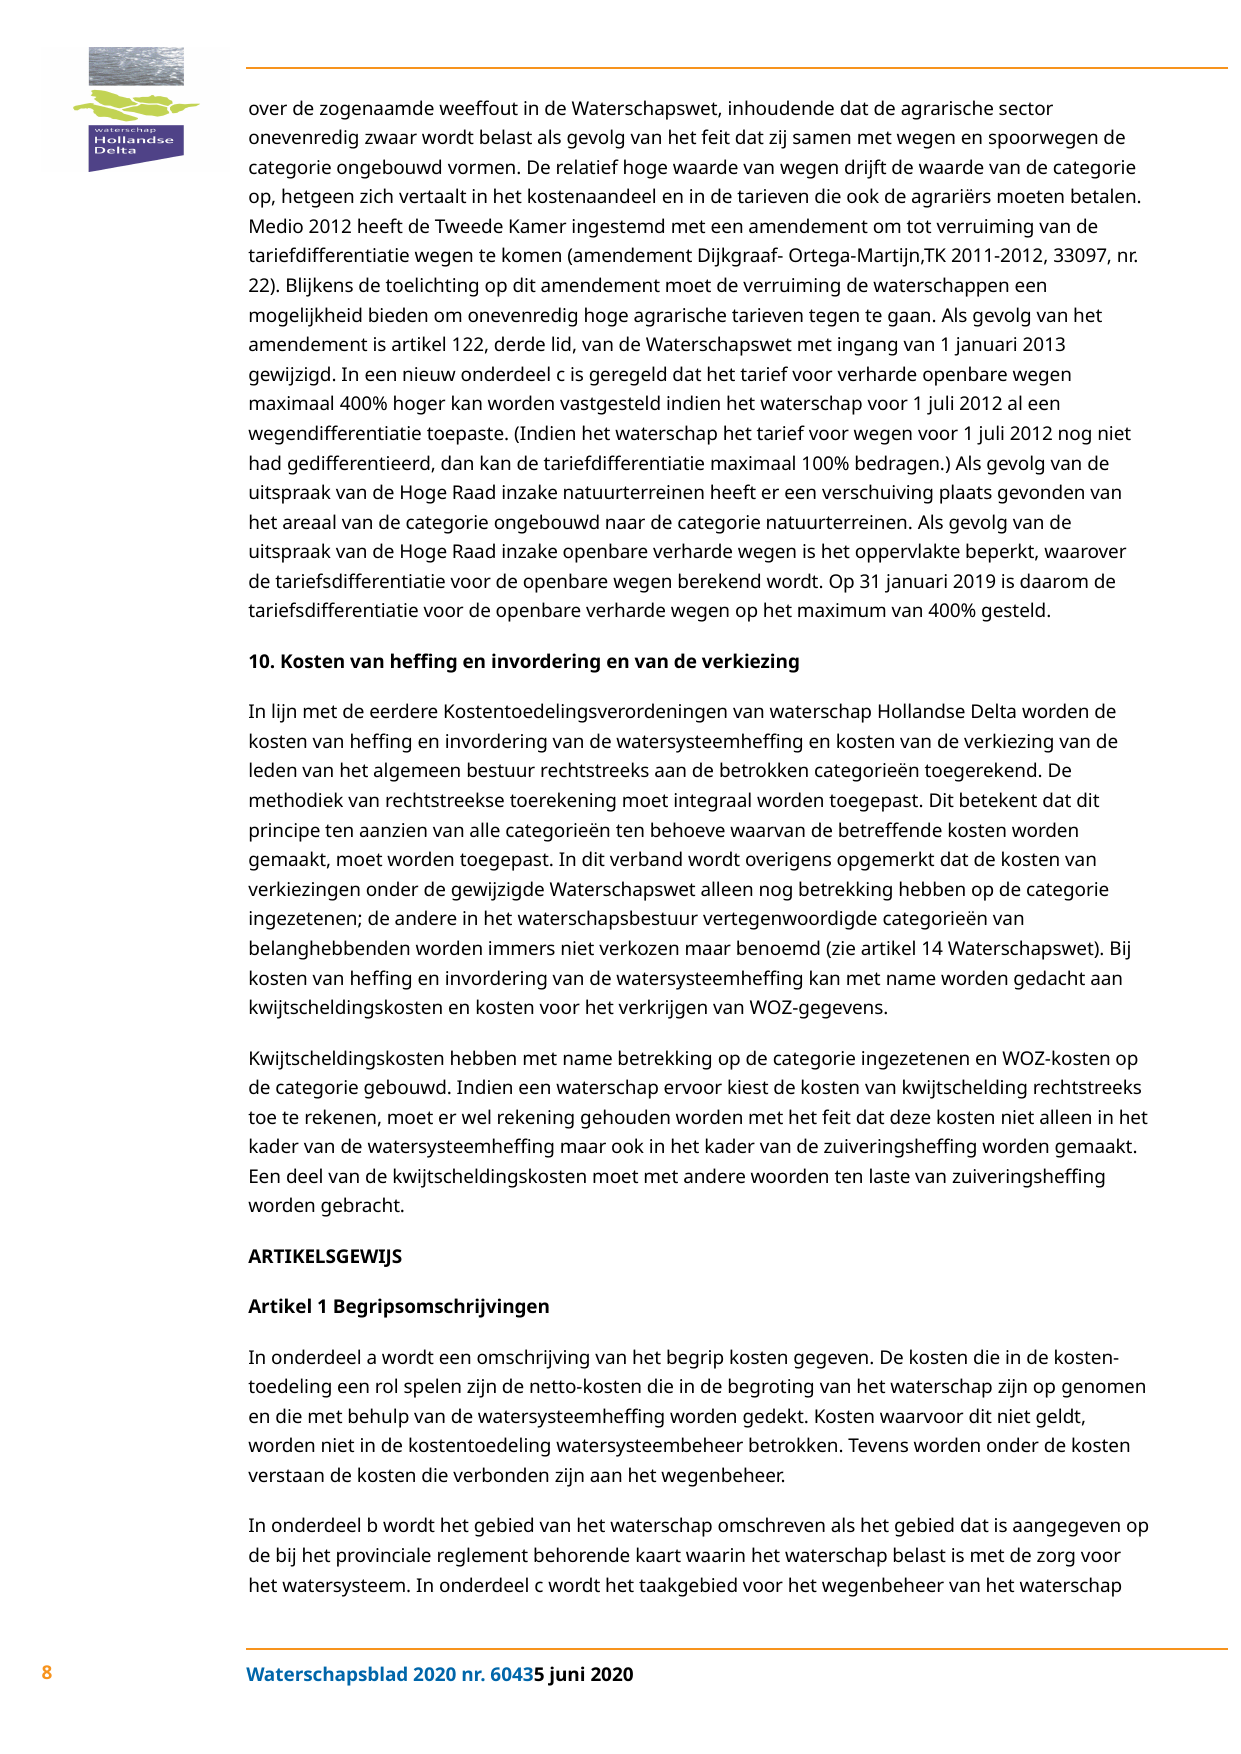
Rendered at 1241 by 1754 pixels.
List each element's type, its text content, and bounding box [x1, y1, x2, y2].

picture [41, 47, 231, 172]
text In lijn met de eerdere Kostentoedelingsverordeningen van waterschap Hollandse Delta worden de kosten van heffing en invordering van de watersysteemheffing en kosten van de verkiezing van de leden van het algemeen bestuur rechtstreeks aan de betrokken categorieën toegerekend. De methodiek van rechtstreekse toerekening moet integraal worden toegepast. Dit betekent dat dit principe ten aanzien van alle categorieën ten behoeve waarvan de betreffende kosten worden gemaakt, moet worden toegepast. In dit verband wordt overigens opgemerkt dat de kosten van verkiezingen onder de gewijzigde Waterschapswet alleen nog betrekking hebben op de categorie ingezetenen; de andere in het waterschapsbestuur vertegenwoordigde categorieën van belanghebbenden worden immers niet verkozen maar benoemd (zie artikel 14 Waterschapswet). Bij kosten van heffing en invordering van de watersysteemheffing kan met name worden gedacht aan kwijtscheldingskosten en kosten voor het verkrijgen van WOZ-gegevens. [248, 698, 1152, 1020]
text Kwijtscheldingskosten hebben met name betrekking op de categorie ingezetenen en WOZ-kosten op de categorie gebouwd. Indien een waterschap ervoor kiest de kosten van kwijtschelding rechtstreeks toe te rekenen, moet er wel rekening gehouden worden met het feit dat deze kosten niet alleen in het kader van de watersysteemheffing maar ook in het kader van de zuiveringsheffing worden gemaakt. Een deel van de kwijtscheldingskosten moet met andere woorden ten laste van zuiveringsheffing worden gebracht. [248, 1045, 1152, 1218]
text In onderdeel a wordt een omschrijving van het begrip kosten gegeven. De kosten die in de kosten-toedeling een rol spelen zijn de netto-kosten die in de begroting van het waterschap zijn op­ genomen en die met behulp van de watersysteemheffing worden gedekt. Kosten waarvoor dit niet geldt, worden niet in de kostentoedeling watersysteembeheer betrokken. Tevens worden onder de kosten verstaan de kosten die verbonden zijn aan het wegenbeheer. [248, 1344, 1152, 1488]
text Artikel 1 Begripsomschrijvingen [248, 1293, 1152, 1319]
text ARTIKELSGEWIJS [248, 1243, 1152, 1269]
text In onderdeel b wordt het gebied van het waterschap omschreven als het gebied dat is aangegeven op de bij het provinciale reglement behorende kaart waarin het waterschap belast is met de zorg voor het watersysteem. In onderdeel c wordt het taakgebied voor het wegenbeheer van het waterschap [248, 1513, 1152, 1598]
text 10. Kosten van heffing en invordering en van de verkiezing [248, 648, 1152, 674]
text over de zogenaamde weeffout in de Waterschapswet, inhoudende dat de agrarische sector onevenredig zwaar wordt belast als gevolg van het feit dat zij samen met wegen en spoorwegen de categorie ongebouwd vormen. De relatief hoge waarde van wegen drijft de waarde van de categorie op, hetgeen zich vertaalt in het kostenaandeel en in de tarieven die ook de agrariërs moeten betalen. Medio 2012 heeft de Tweede Kamer ingestemd met een amendement om tot verruiming van de tariefdifferentiatie wegen te komen (amendement Dijkgraaf- Ortega-Martijn,TK 2011-2012, 33097, nr. 22). Blijkens de toelichting op dit amendement moet de verruiming de waterschappen een mogelijkheid bieden om onevenredig hoge agrarische tarieven tegen te gaan. Als gevolg van het amendement is artikel 122, derde lid, van de Waterschapswet met ingang van 1 januari 2013 gewijzigd. In een nieuw onderdeel c is geregeld dat het tarief voor verharde openbare wegen maximaal 400% hoger kan worden vastgesteld indien het waterschap voor 1 juli 2012 al een wegendifferentiatie toepaste. (Indien het waterschap het tarief voor wegen voor 1 juli 2012 nog niet had gedifferentieerd, dan kan de tariefdifferentiatie maximaal 100% bedragen.) Als gevolg van de uitspraak van de Hoge Raad inzake natuurterreinen heeft er een verschuiving plaats gevonden van het areaal van de categorie ongebouwd naar de categorie natuurterreinen. Als gevolg van de uitspraak van de Hoge Raad inzake openbare verharde wegen is het oppervlakte beperkt, waarover de tariefsdifferentiatie voor de openbare wegen berekend wordt. Op 31 januari 2019 is daarom de tariefsdifferentiatie voor de openbare verharde wegen op het maximum van 400% gesteld. [248, 95, 1152, 623]
